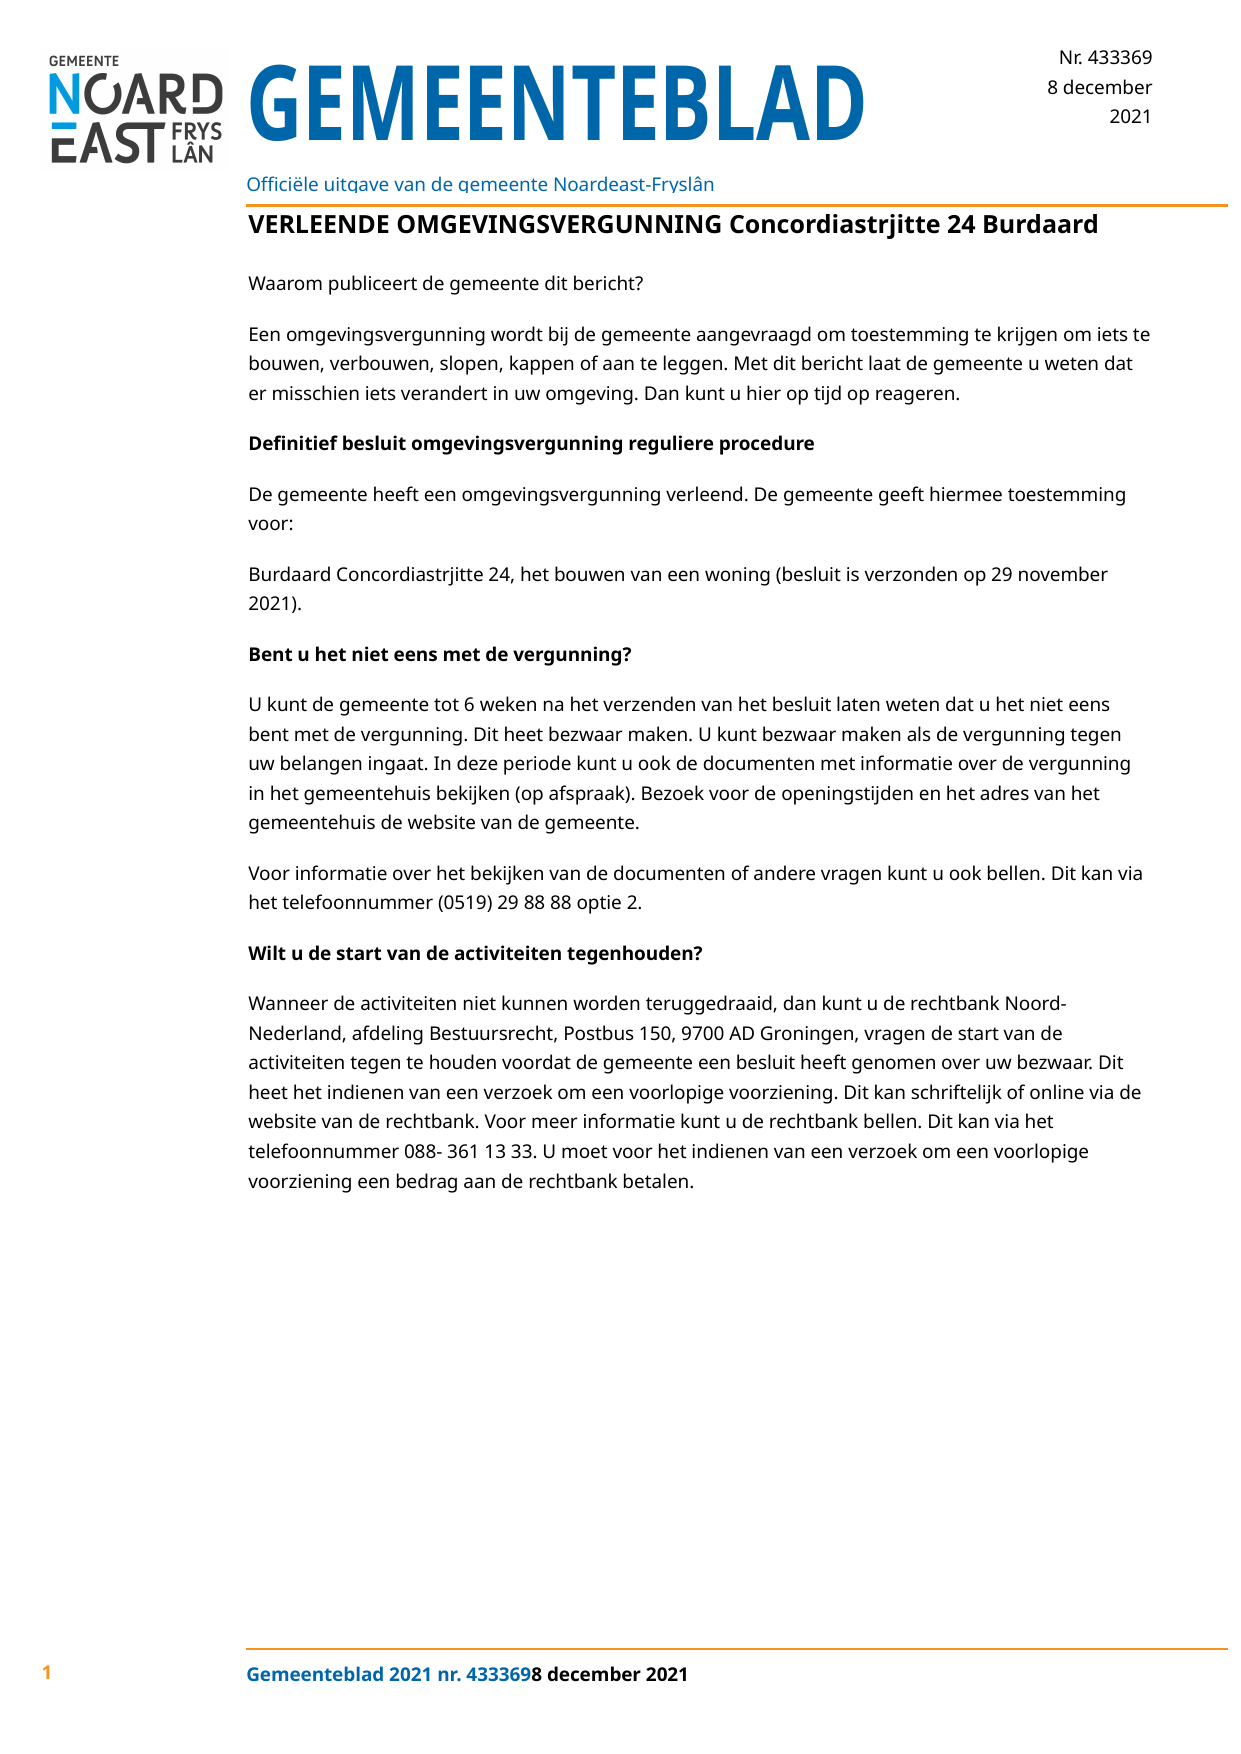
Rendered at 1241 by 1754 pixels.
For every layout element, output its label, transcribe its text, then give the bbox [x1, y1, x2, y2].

text Voor informatie over het bekijken van de documenten of andere vragen kunt u ook bellen. Dit kan via het telefoonnummer (0519) 29 88 88 optie 2. [248, 860, 1152, 915]
text Bent u het niet eens met de vergunning? [248, 641, 1152, 666]
text Definitief besluit omgevingsvergunning reguliere procedure [248, 430, 1152, 456]
text Wilt u de start van de activiteiten tegenhouden? [248, 940, 1152, 966]
text VERLEENDE OMGEVINGSVERGUNNING Concordiastrjitte 24 Burdaard [248, 207, 1152, 241]
text U kunt de gemeente tot 6 weken na het verzenden van het besluit laten weten dat u het niet eens bent met de vergunning. Dit heet bezwaar maken. U kunt bezwaar maken als de vergunning tegen uw belangen ingaat. In deze periode kunt u ook de documenten met informatie over de vergunning in het gemeentehuis bekijken (op afspraak). Bezoek voor de openingstijden en het adres van het gemeentehuis de website van de gemeente. [248, 691, 1152, 835]
text Een omgevingsvergunning wordt bij de gemeente aangevraagd om toestemming te krijgen om iets te bouwen, verbouwen, slopen, kappen of aan te leggen. Met dit bericht laat de gemeente u weten dat er misschien iets verandert in uw omgeving. Dan kunt u hier op tijd op reageren. [248, 321, 1152, 406]
text Burdaard Concordiastrjitte 24, het bouwen van een woning (besluit is verzonden op 29 november 2021). [248, 561, 1152, 616]
text Waarom publiceert de gemeente dit bericht? [248, 270, 1152, 296]
text De gemeente heeft een omgevingsvergunning verleend. De gemeente geeft hiermee toestemming voor: [248, 481, 1152, 536]
picture [41, 47, 231, 172]
text Wanneer de activiteiten niet kunnen worden teruggedraaid, dan kunt u de rechtbank Noord-Nederland, afdeling Bestuursrecht, Postbus 150, 9700 AD Groningen, vragen de start van de activiteiten tegen te houden voordat de gemeente een besluit heeft genomen over uw bezwaar. Dit heet het indienen van een verzoek om een voorlopige voorziening. Dit kan schriftelijk of online via de website van de rechtbank. Voor meer informatie kunt u de rechtbank bellen. Dit kan via het telefoonnummer 088- 361 13 33. U moet voor het indienen van een verzoek om een voorlopige voorziening een bedrag aan de rechtbank betalen. [248, 990, 1152, 1193]
